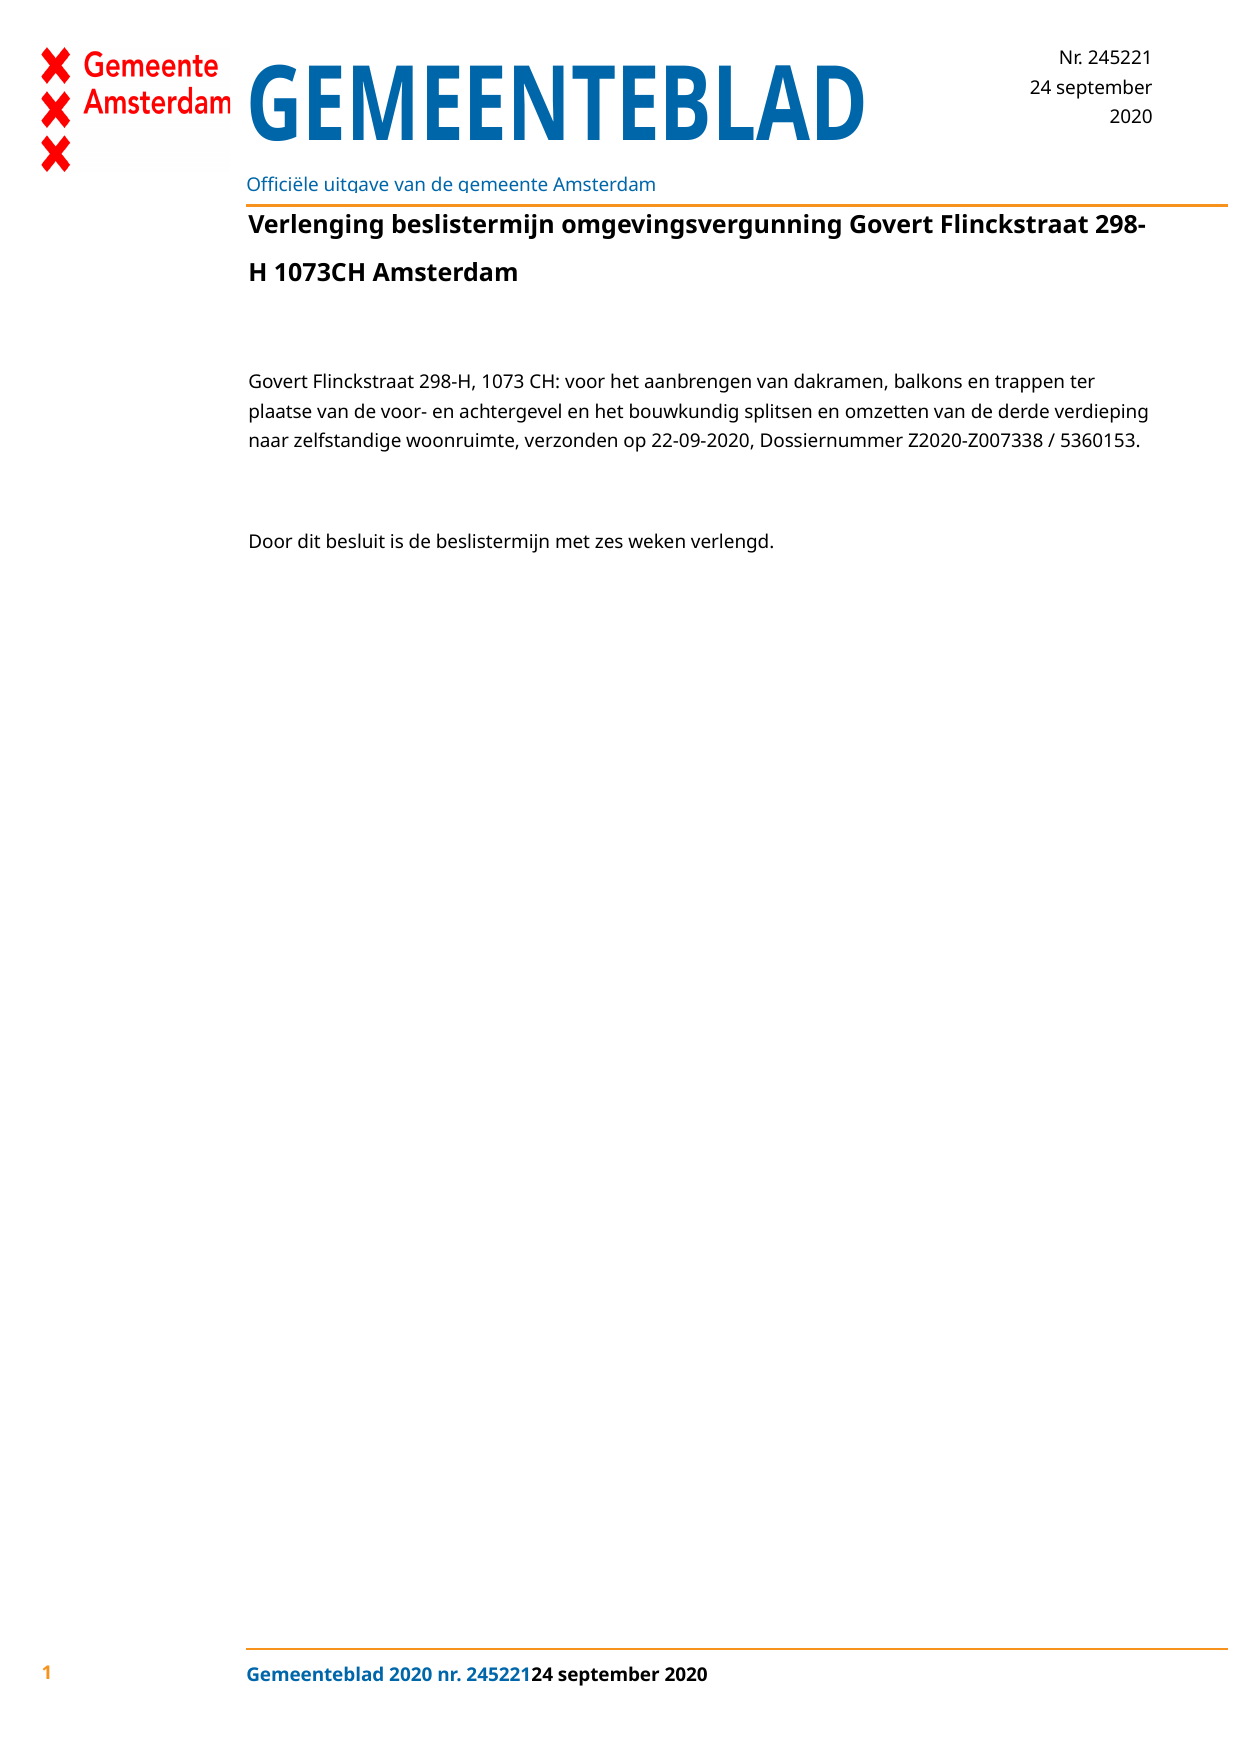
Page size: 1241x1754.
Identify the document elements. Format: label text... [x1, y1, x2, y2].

text Verlenging beslistermijn omgevingsvergunning Govert Flinckstraat 298-H 1073CH Amsterdam [248, 207, 1152, 288]
picture [41, 47, 231, 172]
text Govert Flinckstraat 298-H, 1073 CH: voor het aanbrengen van dakramen, balkons en trappen ter plaatse van de voor- en achtergevel en het bouwkundig splitsen en omzetten van de derde verdieping naar zelfstandige woonruimte, verzonden op 22-09-2020, Dossiernummer Z2020-Z007338 / 5360153. [248, 368, 1152, 453]
text Door dit besluit is de beslistermijn met zes weken verlengd. [248, 528, 1152, 554]
